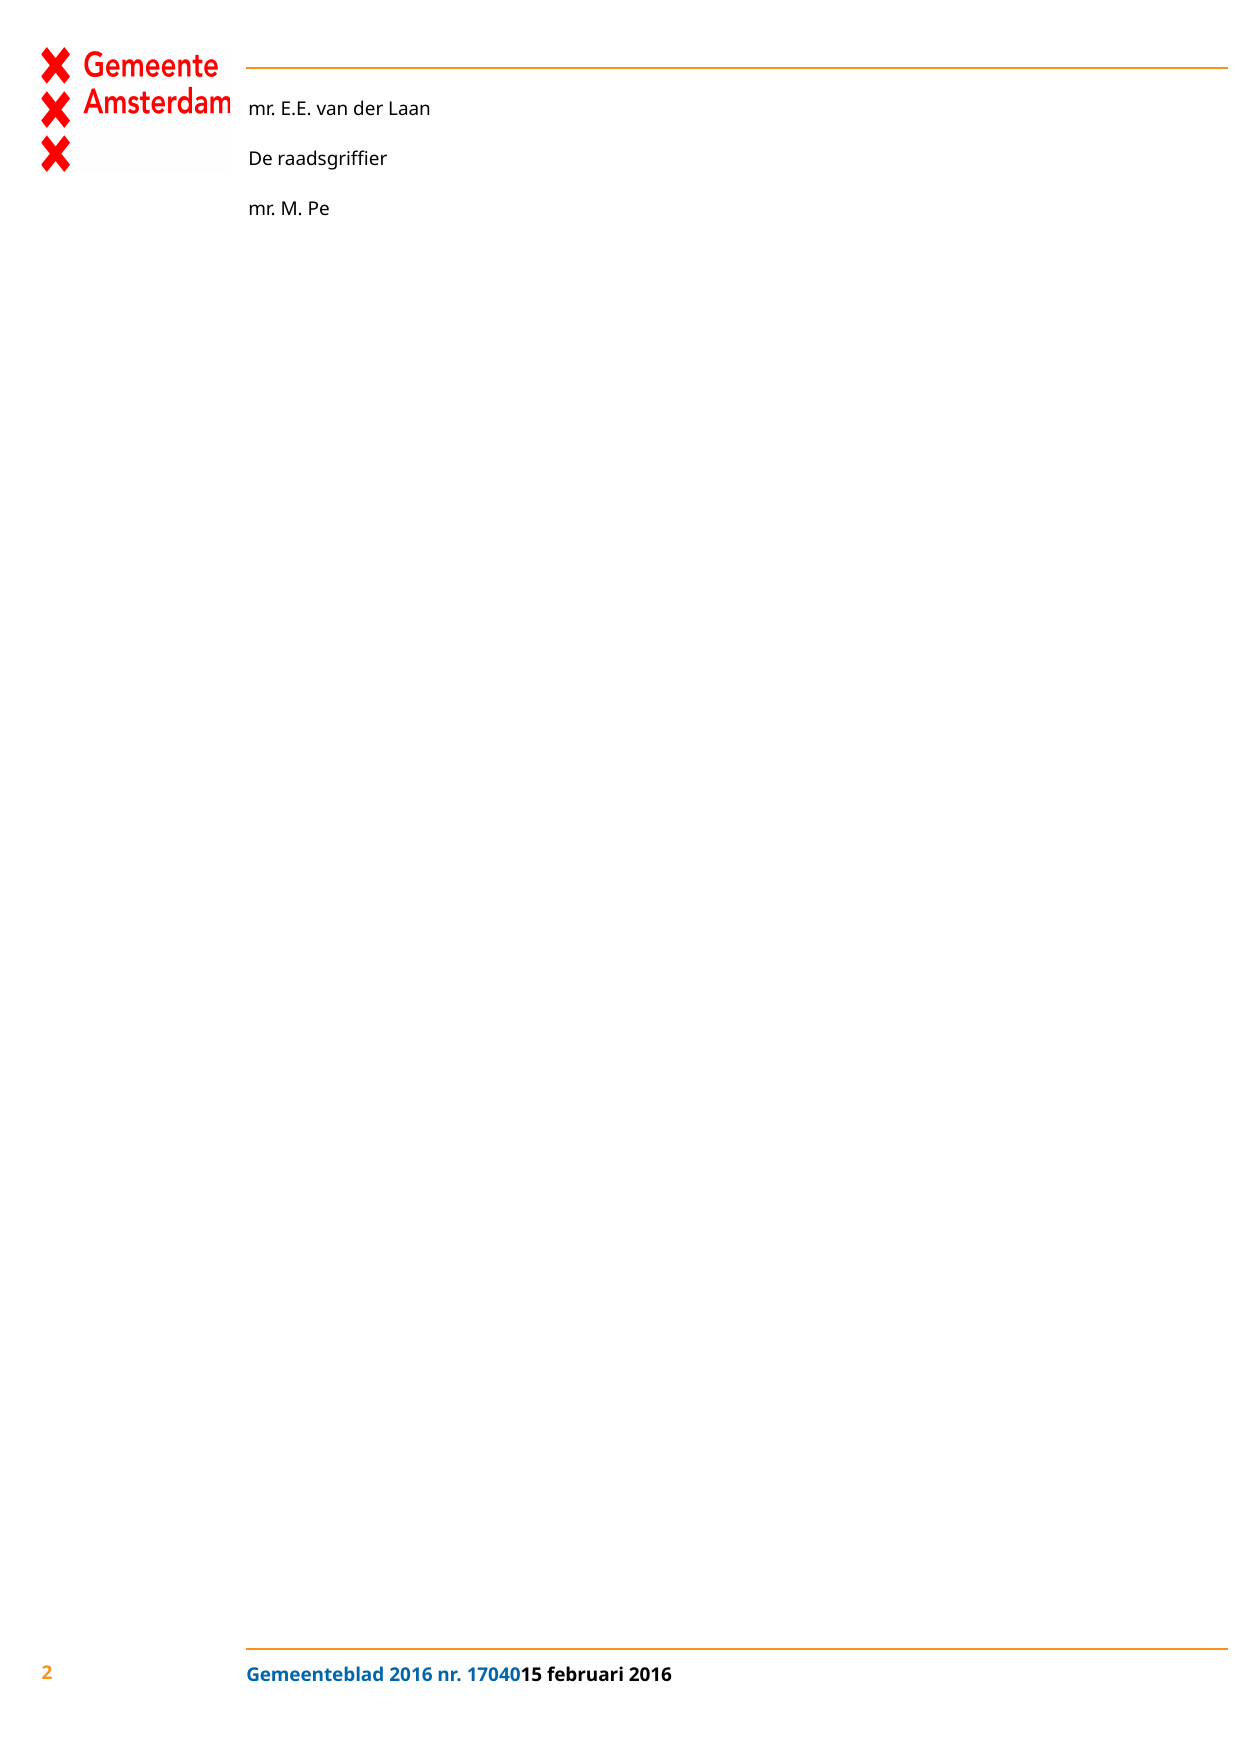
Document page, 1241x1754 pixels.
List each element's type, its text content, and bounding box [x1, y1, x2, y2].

text De raadsgriffier [248, 145, 1152, 171]
picture [41, 47, 231, 172]
text mr. E.E. van der Laan [248, 95, 1152, 121]
text mr. M. Pe [248, 196, 1152, 221]
